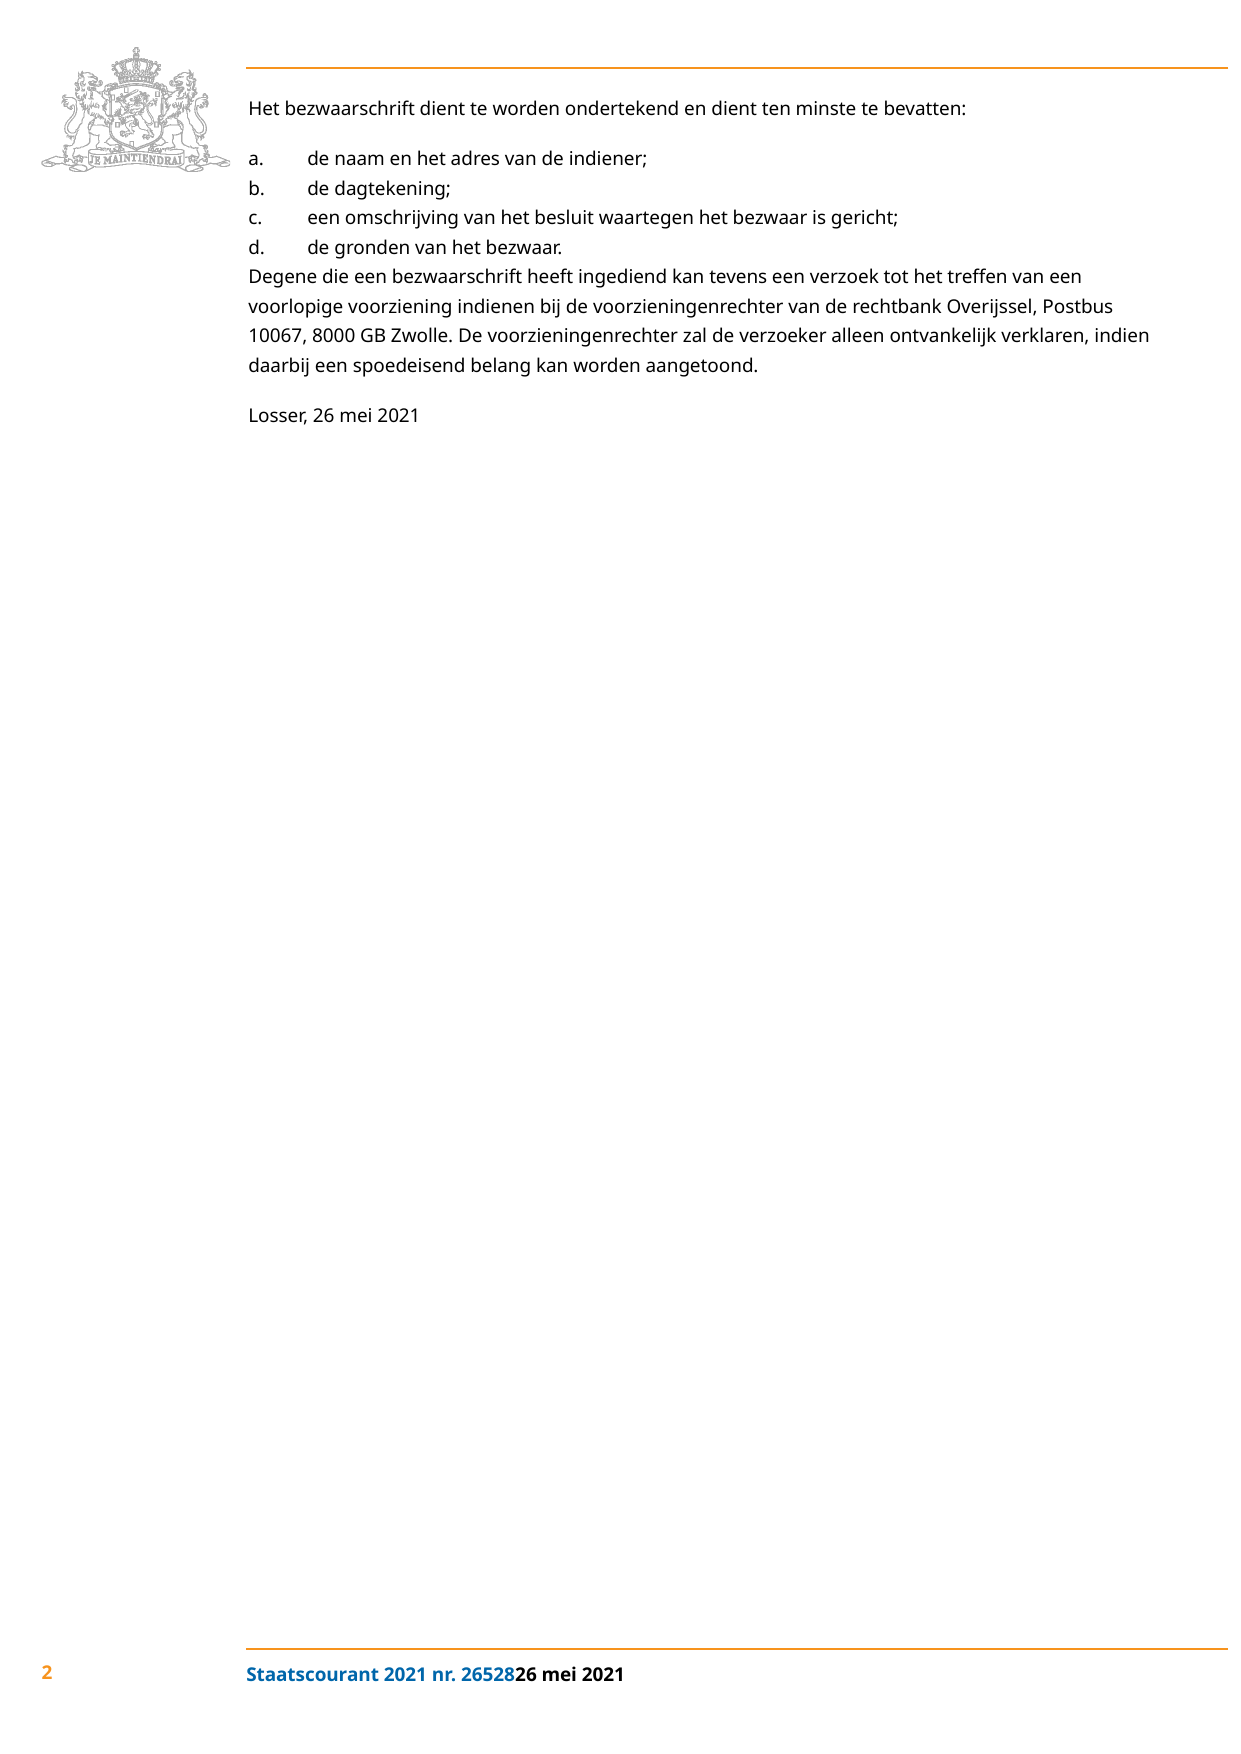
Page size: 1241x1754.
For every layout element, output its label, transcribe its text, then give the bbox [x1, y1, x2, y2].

picture [41, 47, 231, 172]
list de naam en het adres van de indiener; [248, 145, 1152, 171]
text Degene die een bezwaarschrift heeft ingediend kan tevens een verzoek tot het treffen van een voorlopige voorziening indienen bij de voorzieningenrechter van de rechtbank Overijssel, Postbus 10067, 8000 GB Zwolle. De voorzieningenrechter zal de verzoeker alleen ontvankelijk verklaren, indien daarbij een spoedeisend belang kan worden aangetoond. [248, 263, 1152, 378]
text Het bezwaarschrift dient te worden ondertekend en dient ten minste te bevatten: [248, 95, 1152, 121]
list de dagtekening; [248, 175, 1152, 201]
list de gronden van het bezwaar. [248, 234, 1152, 260]
text Losser, 26 mei 2021 [248, 403, 1152, 428]
list een omschrijving van het besluit waartegen het bezwaar is gericht; [248, 204, 1152, 230]
